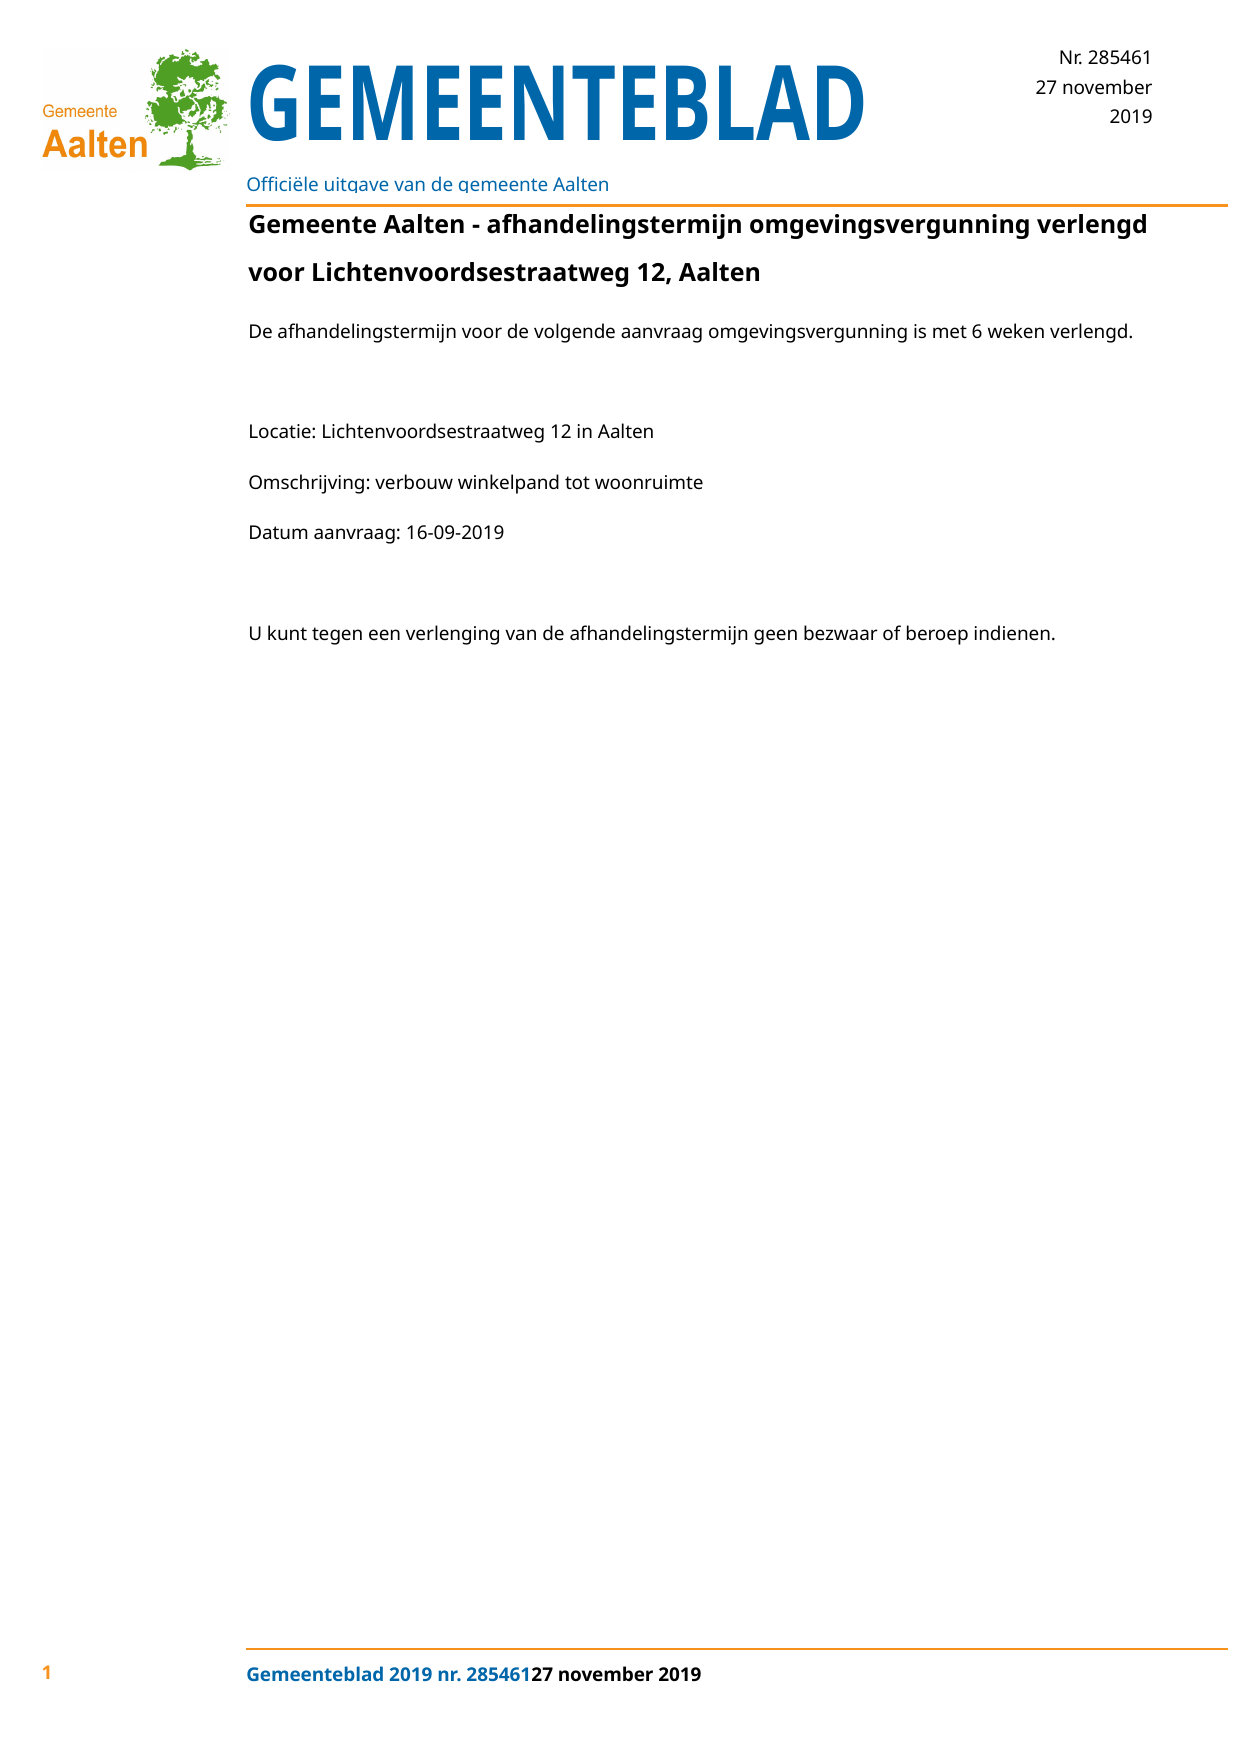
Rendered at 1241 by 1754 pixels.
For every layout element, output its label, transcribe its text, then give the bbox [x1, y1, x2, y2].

text De afhandelingstermijn voor de volgende aanvraag omgevingsvergunning is met 6 weken verlengd. [248, 318, 1152, 344]
text Locatie: Lichtenvoordsestraatweg 12 in Aalten [248, 419, 1152, 444]
text Omschrijving: verbouw winkelpand tot woonruimte [248, 469, 1152, 495]
text U kunt tegen een verlenging van de afhandelingstermijn geen bezwaar of beroep indienen. [248, 620, 1152, 646]
text Gemeente Aalten - afhandelingstermijn omgevingsvergunning verlengd voor Lichtenvoordsestraatweg 12, Aalten [248, 207, 1152, 288]
text Datum aanvraag: 16-09-2019 [248, 519, 1152, 545]
picture [41, 47, 231, 172]
